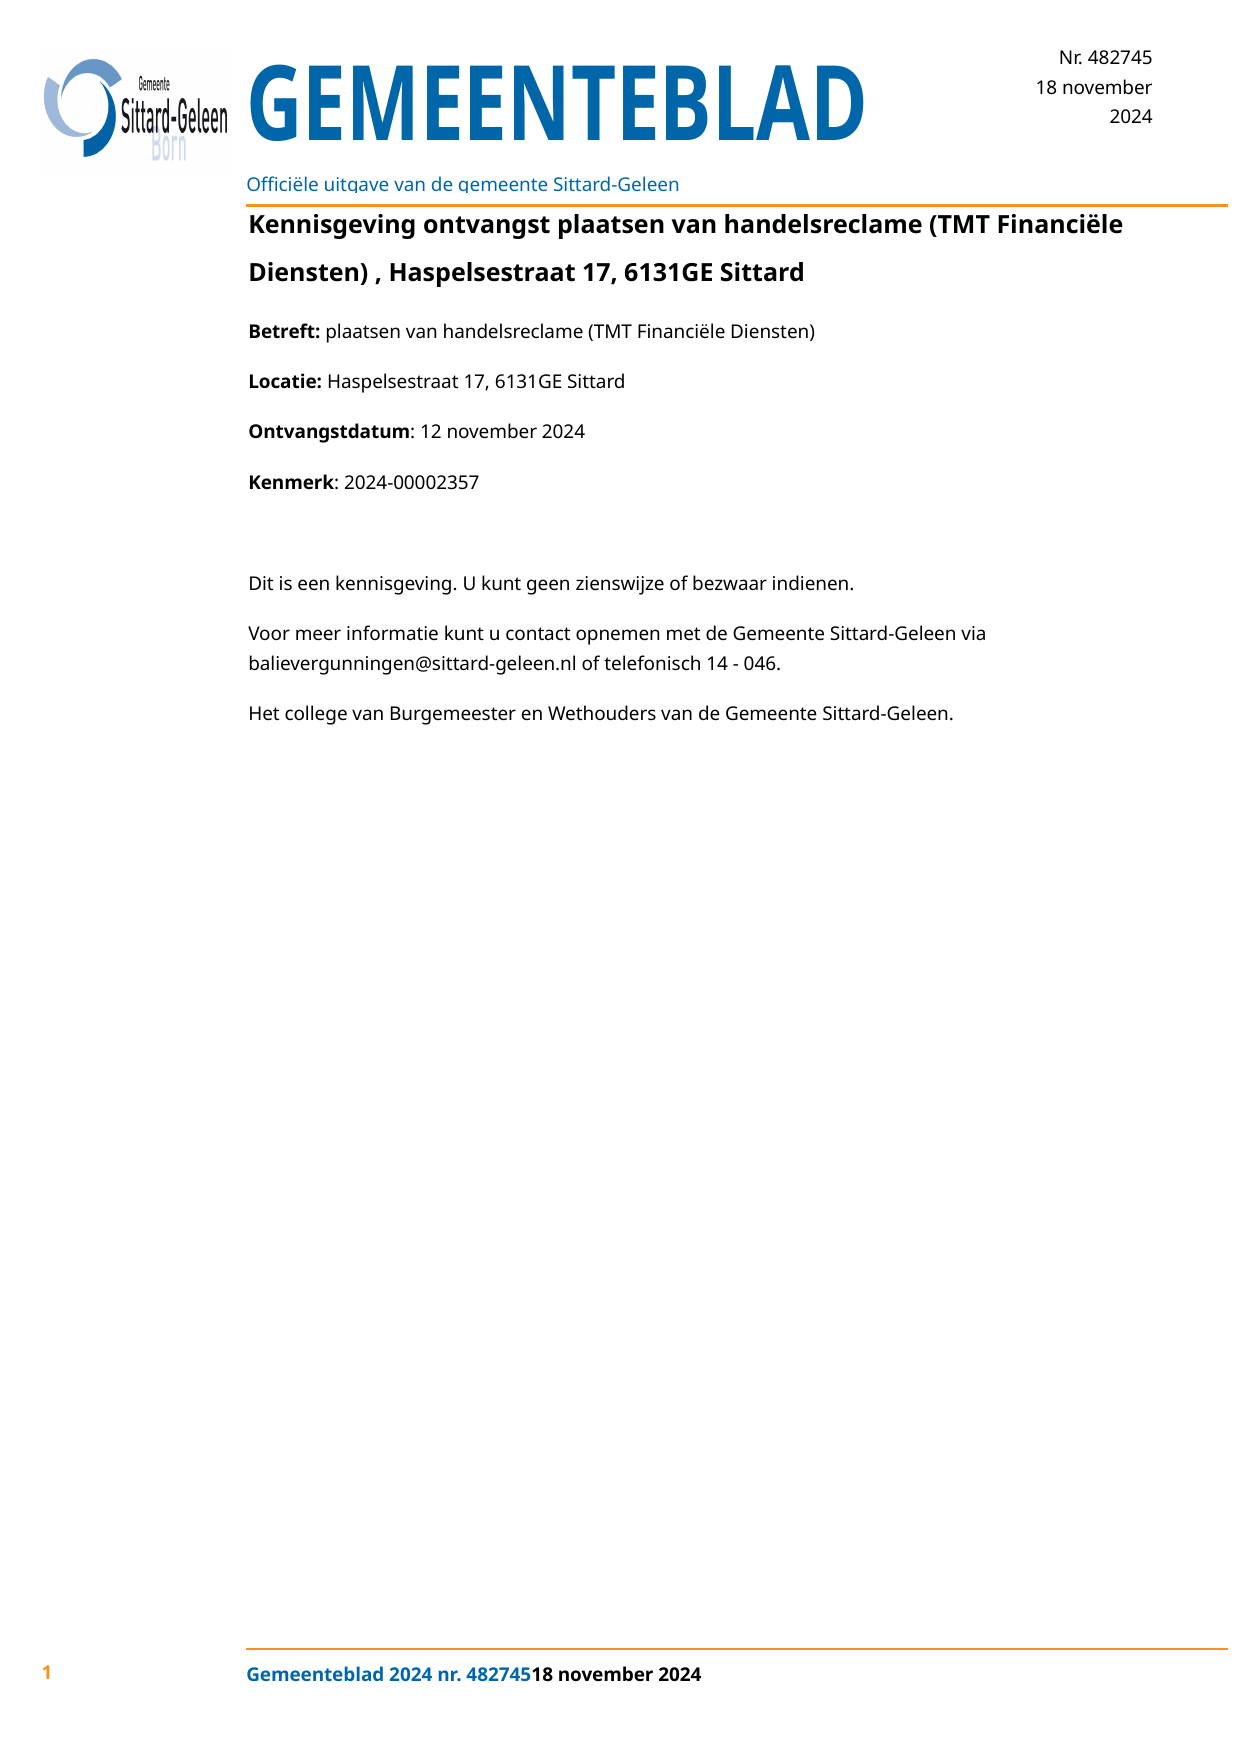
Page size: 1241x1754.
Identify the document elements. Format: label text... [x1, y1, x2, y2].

text Ontvangstdatum: 12 november 2024 [248, 419, 1152, 444]
text Betreft: plaatsen van handelsreclame (TMT Financiële Diensten) [248, 318, 1152, 344]
text Locatie: Haspelsestraat 17, 6131GE Sittard [248, 368, 1152, 394]
text Kennisgeving ontvangst plaatsen van handelsreclame (TMT Financiële Diensten) , Haspelsestraat 17, 6131GE Sittard [248, 207, 1152, 288]
text Kenmerk: 2024-00002357 [248, 469, 1152, 495]
text Voor meer informatie kunt u contact opnemen met de Gemeente Sittard-Geleen via balievergunningen@sittard-geleen.nl of telefonisch 14 - 046. [248, 620, 1152, 676]
text Het college van Burgemeester en Wethouders van de Gemeente Sittard-Geleen. [248, 700, 1152, 726]
text Dit is een kennisgeving. U kunt geen zienswijze of bezwaar indienen. [248, 570, 1152, 596]
picture [41, 47, 231, 172]
